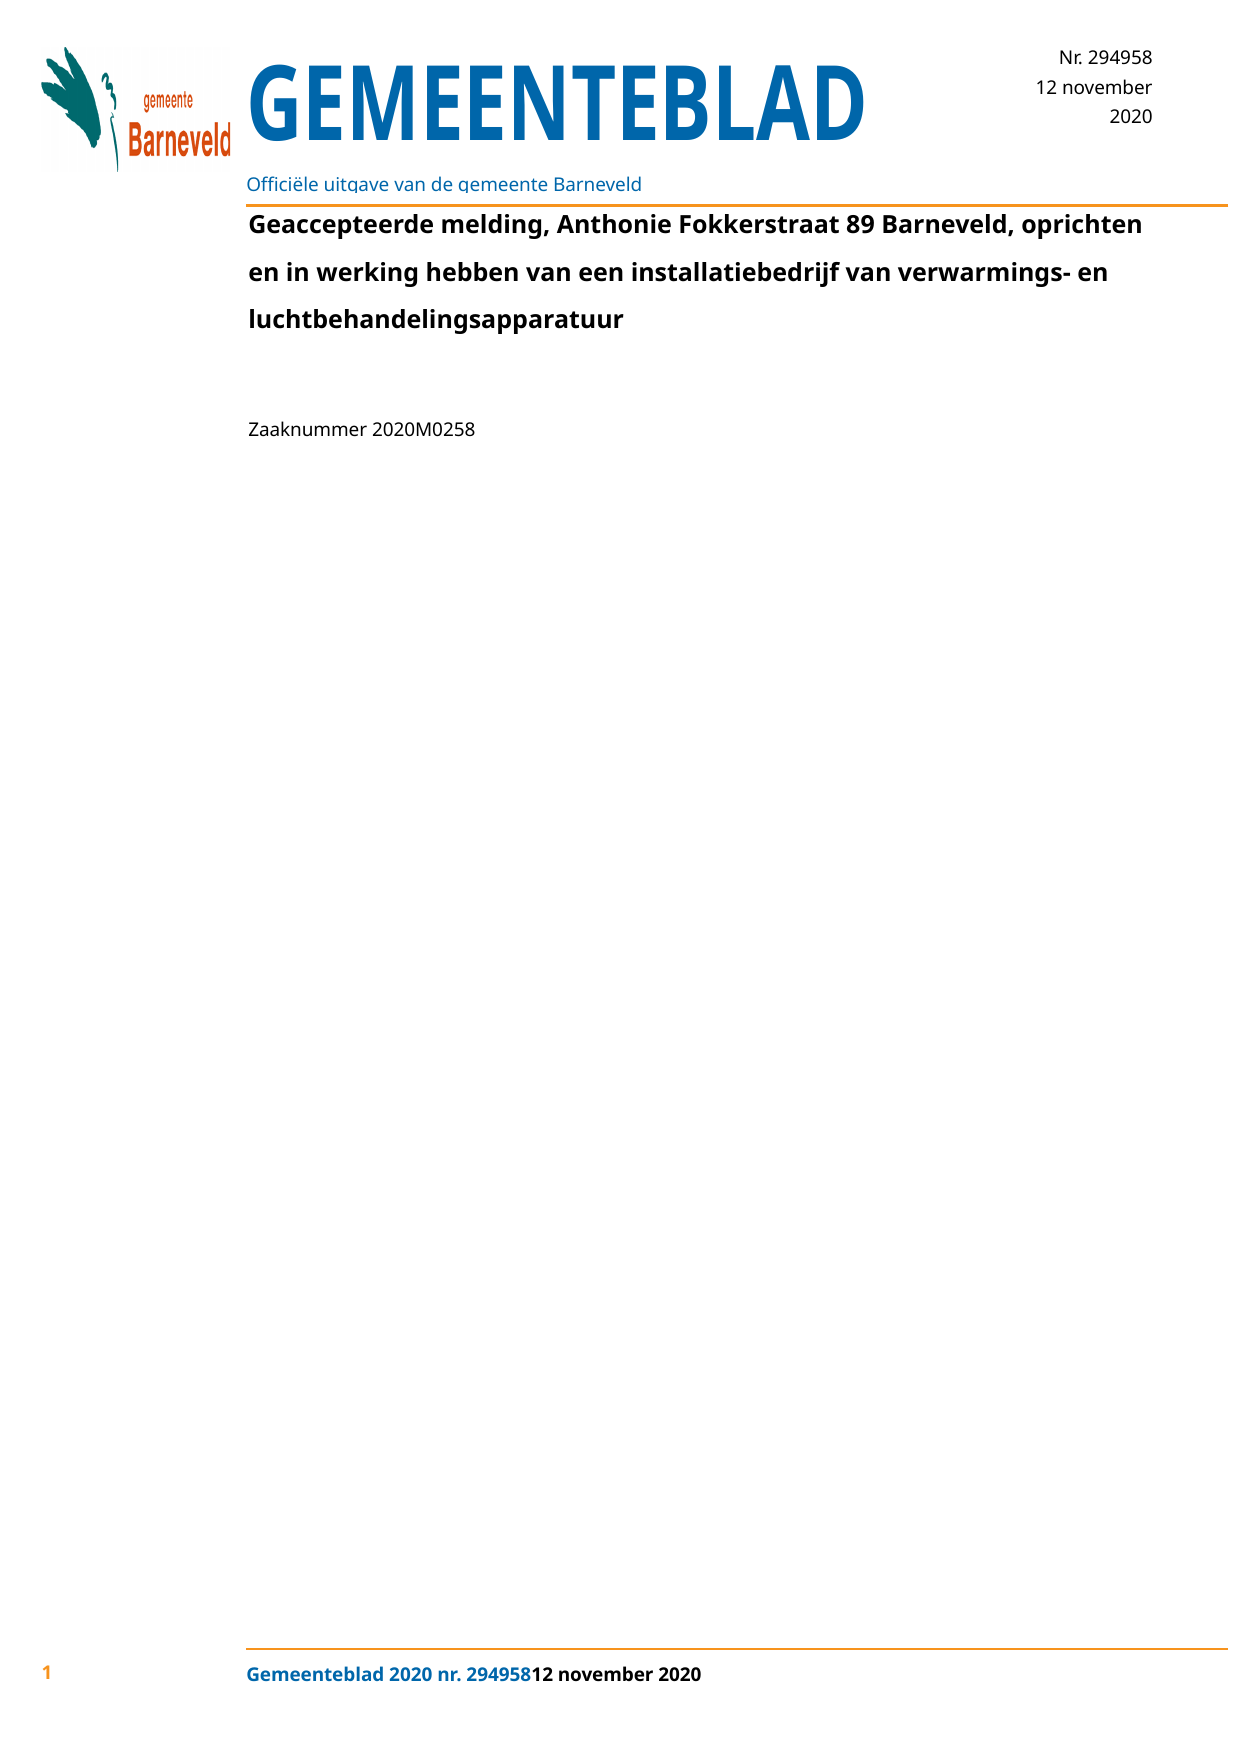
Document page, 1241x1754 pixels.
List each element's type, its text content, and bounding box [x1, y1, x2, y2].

picture [41, 47, 231, 172]
text Zaaknummer 2020M0258 [248, 416, 1152, 442]
text Geaccepteerde melding, Anthonie Fokkerstraat 89 Barneveld, oprichten en in werking hebben van een installatiebedrijf van verwarmings- en luchtbehandelingsapparatuur [248, 207, 1152, 336]
